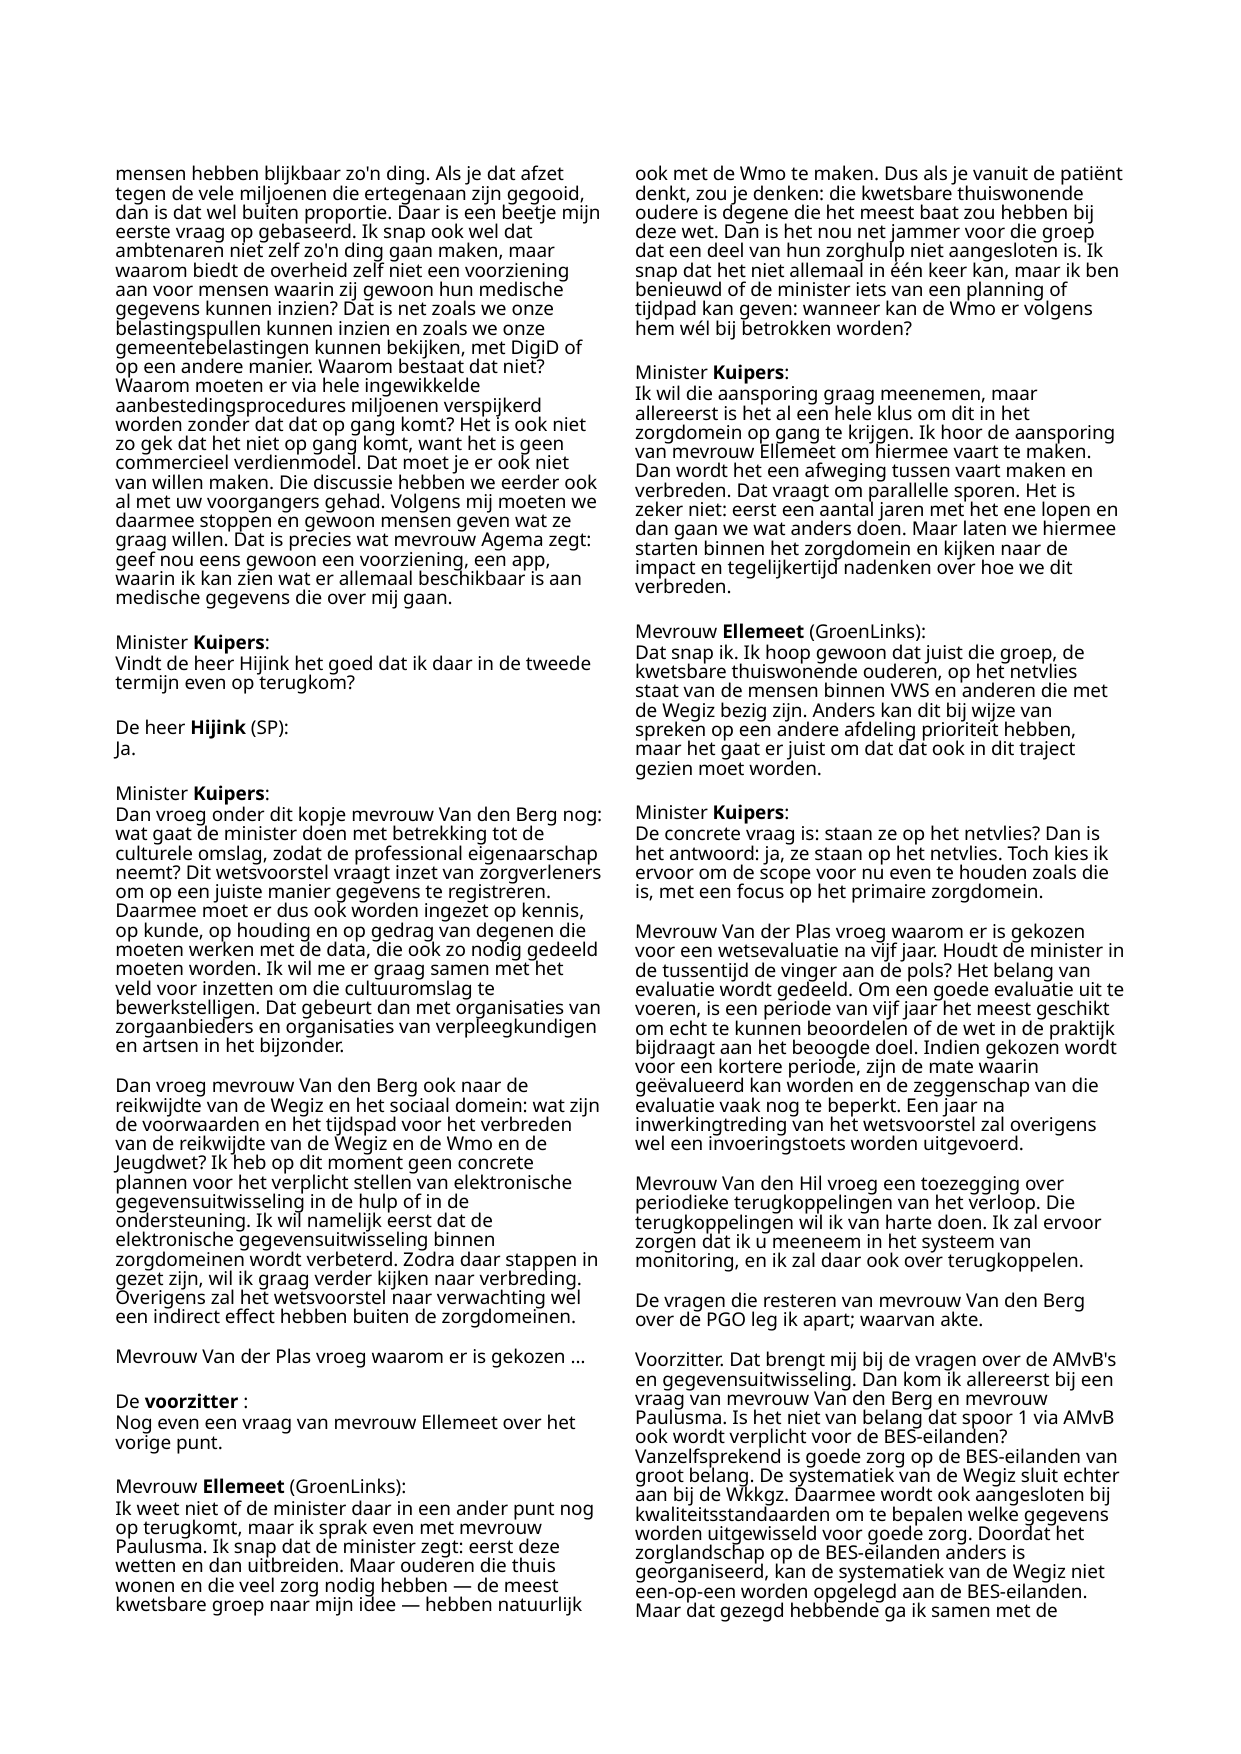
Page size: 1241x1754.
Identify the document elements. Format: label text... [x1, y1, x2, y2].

text Nog even een vraag van mevrouw Ellemeet over het vorige punt. [115, 1414, 605, 1453]
text ook met de Wmo te maken. Dus als je vanuit de patiënt denkt, zou je denken: die kwetsbare thuiswonende oudere is degene die het meest baat zou hebben bij deze wet. Dan is het nou net jammer voor die groep dat een deel van hun zorghulp niet aangesloten is. Ik snap dat het niet allemaal in één keer kan, maar ik ben benieuwd of de minister iets van een planning of tijdpad kan geven: wanneer kan de Wmo er volgens hem wél bij betrokken worden? [635, 165, 1125, 339]
text Minister Kuipers: [115, 629, 605, 655]
text De vragen die resteren van mevrouw Van den Berg over de PGO leg ik apart; waarvan akte. [635, 1292, 1125, 1331]
text Minister Kuipers: [635, 799, 1125, 825]
text Minister Kuipers: [635, 359, 1125, 385]
text Ik wil die aansporing graag meenemen, maar allereerst is het al een hele klus om dit in het zorgdomein op gang te krijgen. Ik hoor de aansporing van mevrouw Ellemeet om hiermee vaart te maken. Dan wordt het een afweging tussen vaart maken en verbreden. Dat vraagt om parallelle sporen. Het is zeker niet: eerst een aantal jaren met het ene lopen en dan gaan we wat anders doen. Maar laten we hiermee starten binnen het zorgdomein en kijken naar de impact en tegelijkertijd nadenken over hoe we dit verbreden. [635, 385, 1125, 597]
text Mevrouw Ellemeet (GroenLinks): [635, 618, 1125, 644]
text Vindt de heer Hijink het goed dat ik daar in de tweede termijn even op terugkom? [115, 655, 605, 694]
text Minister Kuipers: [115, 780, 605, 806]
text Mevrouw Van der Plas vroeg waarom er is gekozen voor een wetsevaluatie na vijf jaar. Houdt de minister in de tussentijd de vinger aan de pols? Het belang van evaluatie wordt gedeeld. Om een goede evaluatie uit te voeren, is een periode van vijf jaar het meest geschikt om echt te kunnen beoordelen of de wet in de praktijk bijdraagt aan het beoogde doel. Indien gekozen wordt voor een kortere periode, zijn de mate waarin geëvalueerd kan worden en de zeggenschap van die evaluatie vaak nog te beperkt. Een jaar na inwerkingtreding van het wetsvoorstel zal overigens wel een invoeringstoets worden uitgevoerd. [635, 923, 1125, 1154]
text Mevrouw Van der Plas vroeg waarom er is gekozen … [115, 1348, 605, 1368]
text Voorzitter. Dat brengt mij bij de vragen over de AMvB's en gegevensuitwisseling. Dan kom ik allereerst bij een vraag van mevrouw Van den Berg en mevrouw Paulusma. Is het niet van belang dat spoor 1 via AMvB ook wordt verplicht voor de BES-eilanden? Vanzelfsprekend is goede zorg op de BES-eilanden van groot belang. De systematiek van de Wegiz sluit echter aan bij de Wkkgz. Daarmee wordt ook aangesloten bij kwaliteitsstandaarden om te bepalen welke gegevens worden uitgewisseld voor goede zorg. Doordat het zorglandschap op de BES-eilanden anders is georganiseerd, kan de systematiek van de Wegiz niet een-op-een worden opgelegd aan de BES-eilanden. Maar dat gezegd hebbende ga ik samen met de [635, 1351, 1125, 1621]
text De concrete vraag is: staan ze op het netvlies? Dan is het antwoord: ja, ze staan op het netvlies. Toch kies ik ervoor om de scope voor nu even te houden zoals die is, met een focus op het primaire zorgdomein. [635, 825, 1125, 902]
text De voorzitter : [115, 1389, 605, 1414]
text De heer Hijink (SP): [115, 714, 605, 740]
text Ik weet niet of de minister daar in een ander punt nog op terugkomt, maar ik sprak even met mevrouw Paulusma. Ik snap dat de minister zegt: eerst deze wetten en dan uitbreiden. Maar ouderen die thuis wonen en die veel zorg nodig hebben — de meest kwetsbare groep naar mijn idee — hebben natuurlijk [115, 1499, 605, 1615]
text Dan vroeg onder dit kopje mevrouw Van den Berg nog: wat gaat de minister doen met betrekking tot de culturele omslag, zodat de professional eigenaarschap neemt? Dit wetsvoorstel vraagt inzet van zorgverleners om op een juiste manier gegevens te registreren. Daarmee moet er dus ook worden ingezet op kennis, op kunde, op houding en op gedrag van degenen die moeten werken met de data, die ook zo nodig gedeeld moeten worden. Ik wil me er graag samen met het veld voor inzetten om die cultuuromslag te bewerkstelligen. Dat gebeurt dan met organisaties van zorgaanbieders en organisaties van verpleegkundigen en artsen in het bijzonder. [115, 806, 605, 1057]
text Mevrouw Ellemeet (GroenLinks): [115, 1474, 605, 1499]
text Ja. [115, 740, 605, 759]
text Dat snap ik. Ik hoop gewoon dat juist die groep, de kwetsbare thuiswonende ouderen, op het netvlies staat van de mensen binnen VWS en anderen die met de Wegiz bezig zijn. Anders kan dit bij wijze van spreken op een andere afdeling prioriteit hebben, maar het gaat er juist om dat dat ook in dit traject gezien moet worden. [635, 644, 1125, 779]
text Dan vroeg mevrouw Van den Berg ook naar de reikwijdte van de Wegiz en het sociaal domein: wat zijn de voorwaarden en het tijdspad voor het verbreden van de reikwijdte van de Wegiz en de Wmo en de Jeugdwet? Ik heb op dit moment geen concrete plannen voor het verplicht stellen van elektronische gegevensuitwisseling in de hulp of in de ondersteuning. Ik wil namelijk eerst dat de elektronische gegevensuitwisseling binnen zorgdomeinen wordt verbeterd. Zodra daar stappen in gezet zijn, wil ik graag verder kijken naar verbreding. Overigens zal het wetsvoorstel naar verwachting wel een indirect effect hebben buiten de zorgdomeinen. [115, 1077, 605, 1328]
text Mevrouw Van den Hil vroeg een toezegging over periodieke terugkoppelingen van het verloop. Die terugkoppelingen wil ik van harte doen. Ik zal ervoor zorgen dat ik u meeneem in het systeem van monitoring, en ik zal daar ook over terugkoppelen. [635, 1175, 1125, 1271]
text mensen hebben blijkbaar zo'n ding. Als je dat afzet tegen de vele miljoenen die ertegenaan zijn gegooid, dan is dat wel buiten proportie. Daar is een beetje mijn eerste vraag op gebaseerd. Ik snap ook wel dat ambtenaren niet zelf zo'n ding gaan maken, maar waarom biedt de overheid zelf niet een voorziening aan voor mensen waarin zij gewoon hun medische gegevens kunnen inzien? Dat is net zoals we onze belastingspullen kunnen inzien en zoals we onze gemeentebelastingen kunnen bekijken, met DigiD of op een andere manier. Waarom bestaat dat niet? Waarom moeten er via hele ingewikkelde aanbestedingsprocedures miljoenen verspijkerd worden zonder dat dat op gang komt? Het is ook niet zo gek dat het niet op gang komt, want het is geen commercieel verdienmodel. Dat moet je er ook niet van willen maken. Die discussie hebben we eerder ook al met uw voorgangers gehad. Volgens mij moeten we daarmee stoppen en gewoon mensen geven wat ze graag willen. Dat is precies wat mevrouw Agema zegt: geef nou eens gewoon een voorziening, een app, waarin ik kan zien wat er allemaal beschikbaar is aan medische gegevens die over mij gaan. [115, 165, 605, 608]
